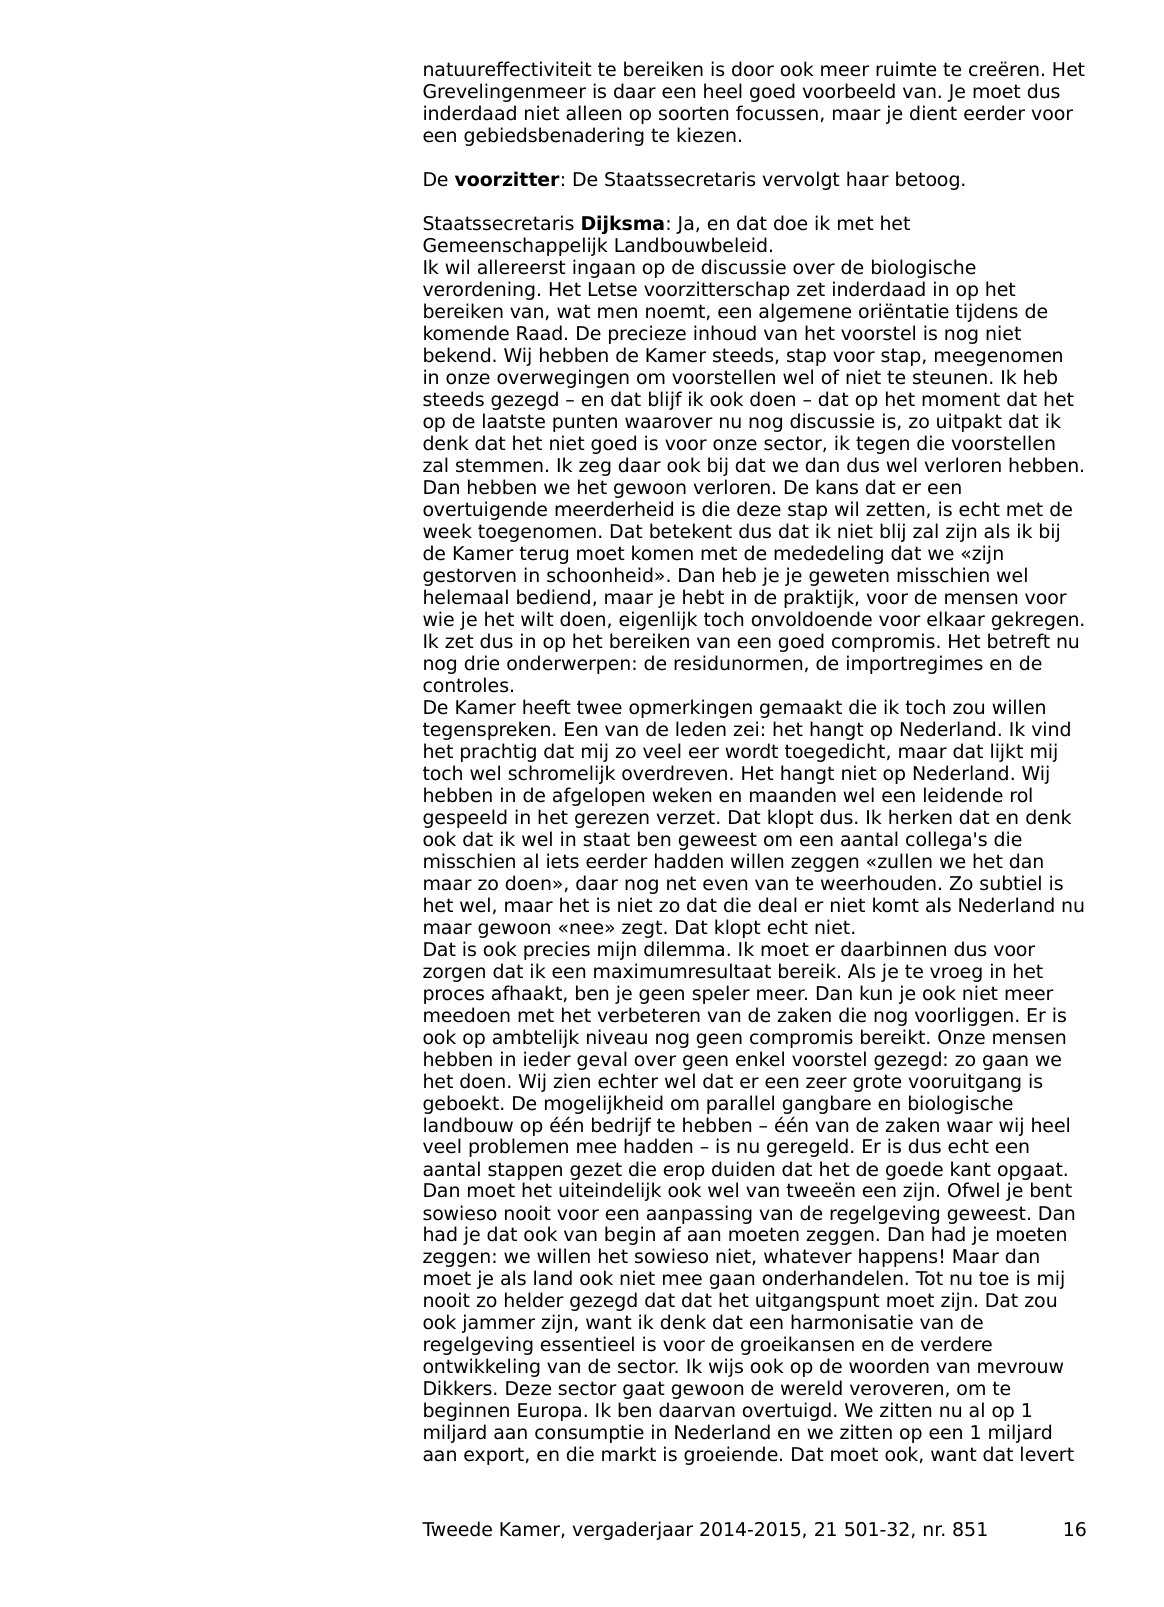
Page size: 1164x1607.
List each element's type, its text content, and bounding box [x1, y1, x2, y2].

text natuureffectiviteit te bereiken is door ook meer ruimte te creëren. Het Grevelingenmeer is daar een heel goed voorbeeld van. Je moet dus inderdaad niet alleen op soorten focussen, maar je dient eerder voor een gebiedsbenadering te kiezen. [422, 59, 1087, 147]
text De Kamer heeft twee opmerkingen gemaakt die ik toch zou willen tegenspreken. Een van de leden zei: het hangt op Nederland. Ik vind het prachtig dat mij zo veel eer wordt toegedicht, maar dat lijkt mij toch wel schromelijk overdreven. Het hangt niet op Nederland. Wij hebben in de afgelopen weken en maanden wel een leidende rol gespeeld in het gerezen verzet. Dat klopt dus. Ik herken dat en denk ook dat ik wel in staat ben geweest om een aantal collega's die misschien al iets eerder hadden willen zeggen «zullen we het dan maar zo doen», daar nog net even van te weerhouden. Zo subtiel is het wel, maar het is niet zo dat die deal er niet komt als Nederland nu maar gewoon «nee» zegt. Dat klopt echt niet. [422, 697, 1087, 939]
text Dat is ook precies mijn dilemma. Ik moet er daarbinnen dus voor zorgen dat ik een maximumresultaat bereik. Als je te vroeg in het proces afhaakt, ben je geen speler meer. Dan kun je ook niet meer meedoen met het verbeteren van de zaken die nog voorliggen. Er is ook op ambtelijk niveau nog geen compromis bereikt. Onze mensen hebben in ieder geval over geen enkel voorstel gezegd: zo gaan we het doen. Wij zien echter wel dat er een zeer grote vooruitgang is geboekt. De mogelijkheid om parallel gangbare en biologische landbouw op één bedrijf te hebben – één van de zaken waar wij heel veel problemen mee hadden – is nu geregeld. Er is dus echt een aantal stappen gezet die erop duiden dat het de goede kant opgaat. Dan moet het uiteindelijk ook wel van tweeën een zijn. Ofwel je bent sowieso nooit voor een aanpassing van de regelgeving geweest. Dan had je dat ook van begin af aan moeten zeggen. Dan had je moeten zeggen: we willen het sowieso niet, whatever happens! Maar dan moet je als land ook niet mee gaan onderhandelen. Tot nu toe is mij nooit zo helder gezegd dat dat het uitgangspunt moet zijn. Dat zou ook jammer zijn, want ik denk dat een harmonisatie van de regelgeving essentieel is voor de groeikansen en de verdere ontwikkeling van de sector. Ik wijs ook op de woorden van mevrouw Dikkers. Deze sector gaat gewoon de wereld veroveren, om te beginnen Europa. Ik ben daarvan overtuigd. We zitten nu al op 1 miljard aan consumptie in Nederland en we zitten op een 1 miljard aan export, en die markt is groeiende. Dat moet ook, want dat levert [422, 939, 1087, 1466]
text De voorzitter: De Staatssecretaris vervolgt haar betoog. [422, 169, 1087, 191]
text Ik wil allereerst ingaan op de discussie over de biologische verordening. Het Letse voorzitterschap zet inderdaad in op het bereiken van, wat men noemt, een algemene oriëntatie tijdens de komende Raad. De precieze inhoud van het voorstel is nog niet bekend. Wij hebben de Kamer steeds, stap voor stap, meegenomen in onze overwegingen om voorstellen wel of niet te steunen. Ik heb steeds gezegd – en dat blijf ik ook doen – dat op het moment dat het op de laatste punten waarover nu nog discussie is, zo uitpakt dat ik denk dat het niet goed is voor onze sector, ik tegen die voorstellen zal stemmen. Ik zeg daar ook bij dat we dan dus wel verloren hebben. Dan hebben we het gewoon verloren. De kans dat er een overtuigende meerderheid is die deze stap wil zetten, is echt met de week toegenomen. Dat betekent dus dat ik niet blij zal zijn als ik bij de Kamer terug moet komen met de mededeling dat we «zijn gestorven in schoonheid». Dan heb je je geweten misschien wel helemaal bediend, maar je hebt in de praktijk, voor de mensen voor wie je het wilt doen, eigenlijk toch onvoldoende voor elkaar gekregen. Ik zet dus in op het bereiken van een goed compromis. Het betreft nu nog drie onderwerpen: de residunormen, de importregimes en de controles. [422, 257, 1087, 697]
text Staatssecretaris Dijksma: Ja, en dat doe ik met het Gemeenschappelijk Landbouwbeleid. [422, 213, 1087, 257]
